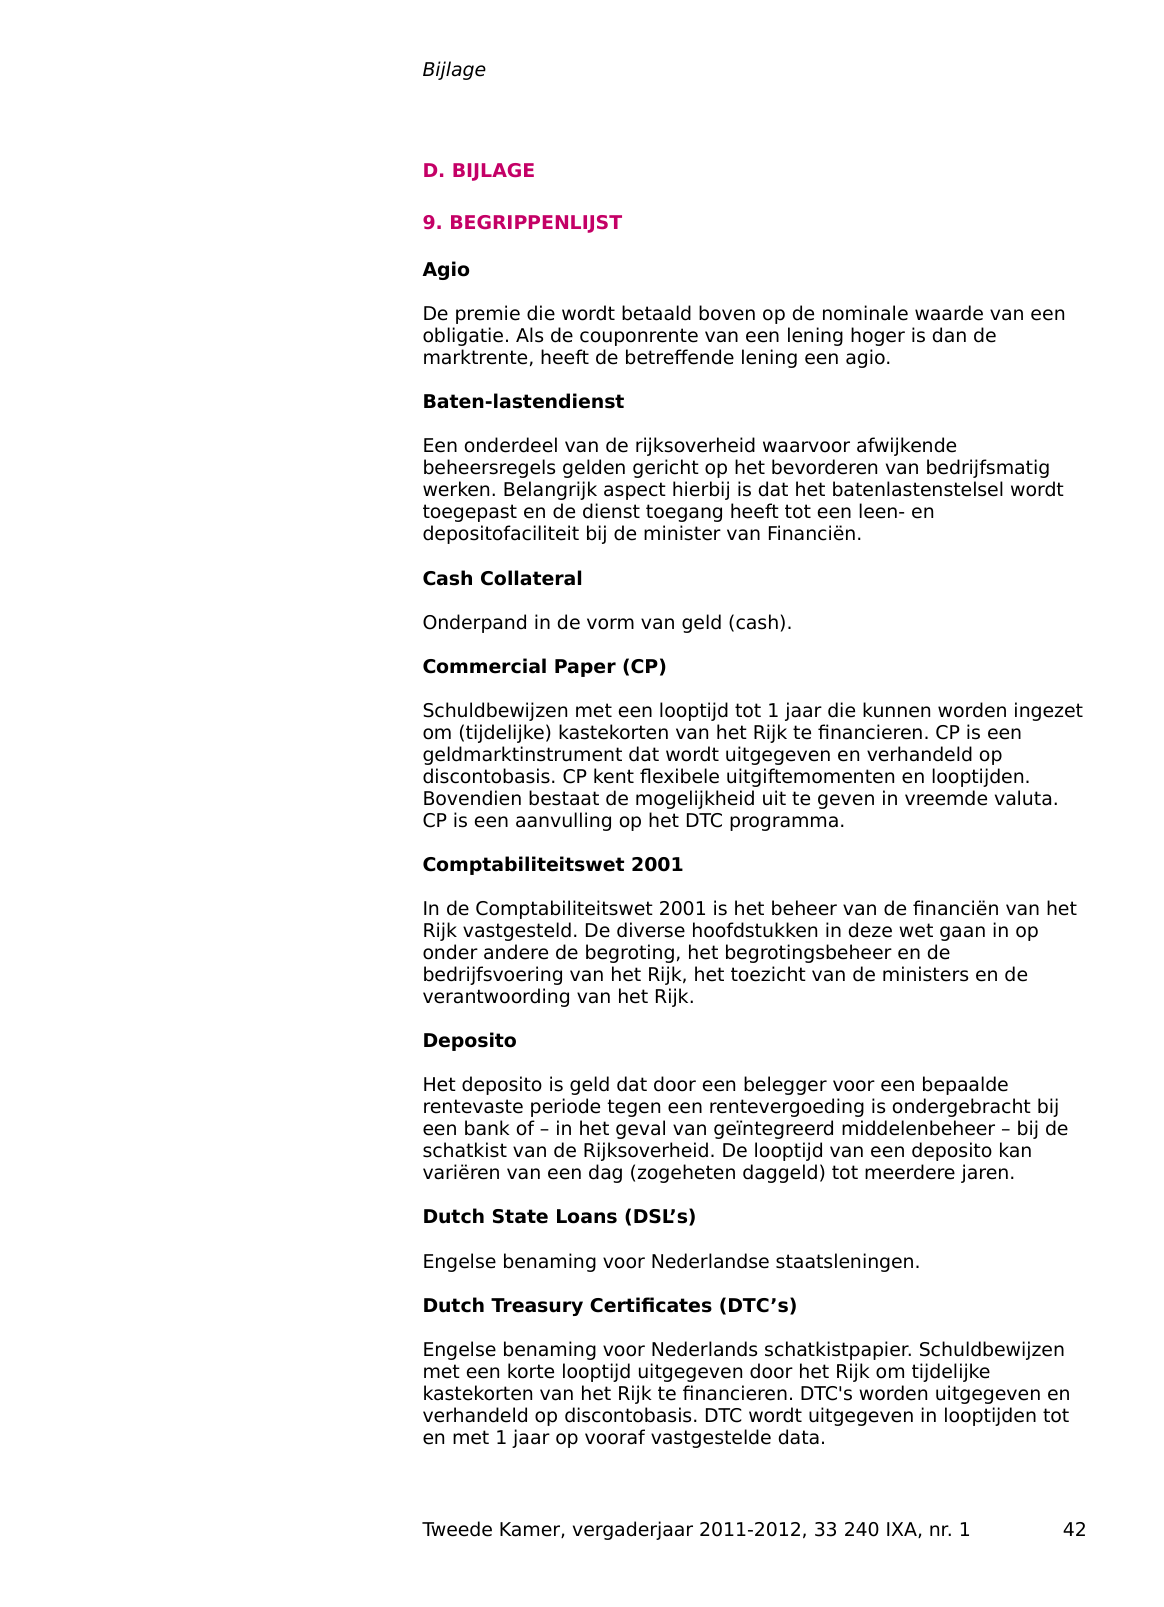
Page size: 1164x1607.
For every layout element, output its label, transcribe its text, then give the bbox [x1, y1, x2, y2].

text De premie die wordt betaald boven op de nominale waarde van een obligatie. Als de couponrente van een lening hoger is dan de marktrente, heeft de betreffende lening een agio. [422, 303, 1087, 369]
text Engelse benaming voor Nederlandse staatsleningen. [422, 1251, 1087, 1273]
subtitle Comptabiliteitswet 2001 [422, 854, 1087, 876]
text In de Comptabiliteitswet 2001 is het beheer van de financiën van het Rijk vastgesteld. De diverse hoofdstukken in deze wet gaan in op onder andere de begroting, het begrotingsbeheer en de bedrijfsvoering van het Rijk, het toezicht van de ministers en de verantwoording van het Rijk. [422, 898, 1087, 1008]
subtitle Dutch State Loans (DSL’s) [422, 1206, 1087, 1228]
text Schuldbewijzen met een looptijd tot 1 jaar die kunnen worden ingezet om (tijdelijke) kastekorten van het Rijk te financieren. CP is een geldmarktinstrument dat wordt uitgegeven en verhandeld op discontobasis. CP kent flexibele uitgiftemomenten en looptijden. Bovendien bestaat de mogelijkheid uit te geven in vreemde valuta. CP is een aanvulling op het DTC programma. [422, 700, 1087, 832]
subtitle Cash Collateral [422, 567, 1087, 589]
text Engelse benaming voor Nederlands schatkistpapier. Schuldbewijzen met een korte looptijd uitgegeven door het Rijk om tijdelijke kastekorten van het Rijk te financieren. DTC's worden uitgegeven en verhandeld op discontobasis. DTC wordt uitgegeven in looptijden tot en met 1 jaar op vooraf vastgestelde data. [422, 1339, 1087, 1449]
subtitle Agio [422, 259, 1087, 281]
text Een onderdeel van de rijksoverheid waarvoor afwijkende beheersregels gelden gericht op het bevorderen van bedrijfsmatig werken. Belangrijk aspect hierbij is dat het batenlastenstelsel wordt toegepast en de dienst toegang heeft tot een leen- en depositofaciliteit bij de minister van Financiën. [422, 435, 1087, 545]
subtitle 9. BEGRIPPENLIJST [422, 212, 1087, 234]
subtitle Commercial Paper (CP) [422, 656, 1087, 678]
subtitle Baten-lastendienst [422, 391, 1087, 413]
subtitle Deposito [422, 1030, 1087, 1052]
subtitle D. BIJLAGE [422, 160, 1087, 182]
text Het deposito is geld dat door een belegger voor een bepaalde rentevaste periode tegen een rentevergoeding is ondergebracht bij een bank of – in het geval van geïntegreerd middelenbeheer – bij de schatkist van de Rijksoverheid. De looptijd van een deposito kan variëren van een dag (zogeheten daggeld) tot meerdere jaren. [422, 1074, 1087, 1184]
text Onderpand in de vorm van geld (cash). [422, 612, 1087, 633]
subtitle Dutch Treasury Certificates (DTC’s) [422, 1295, 1087, 1317]
